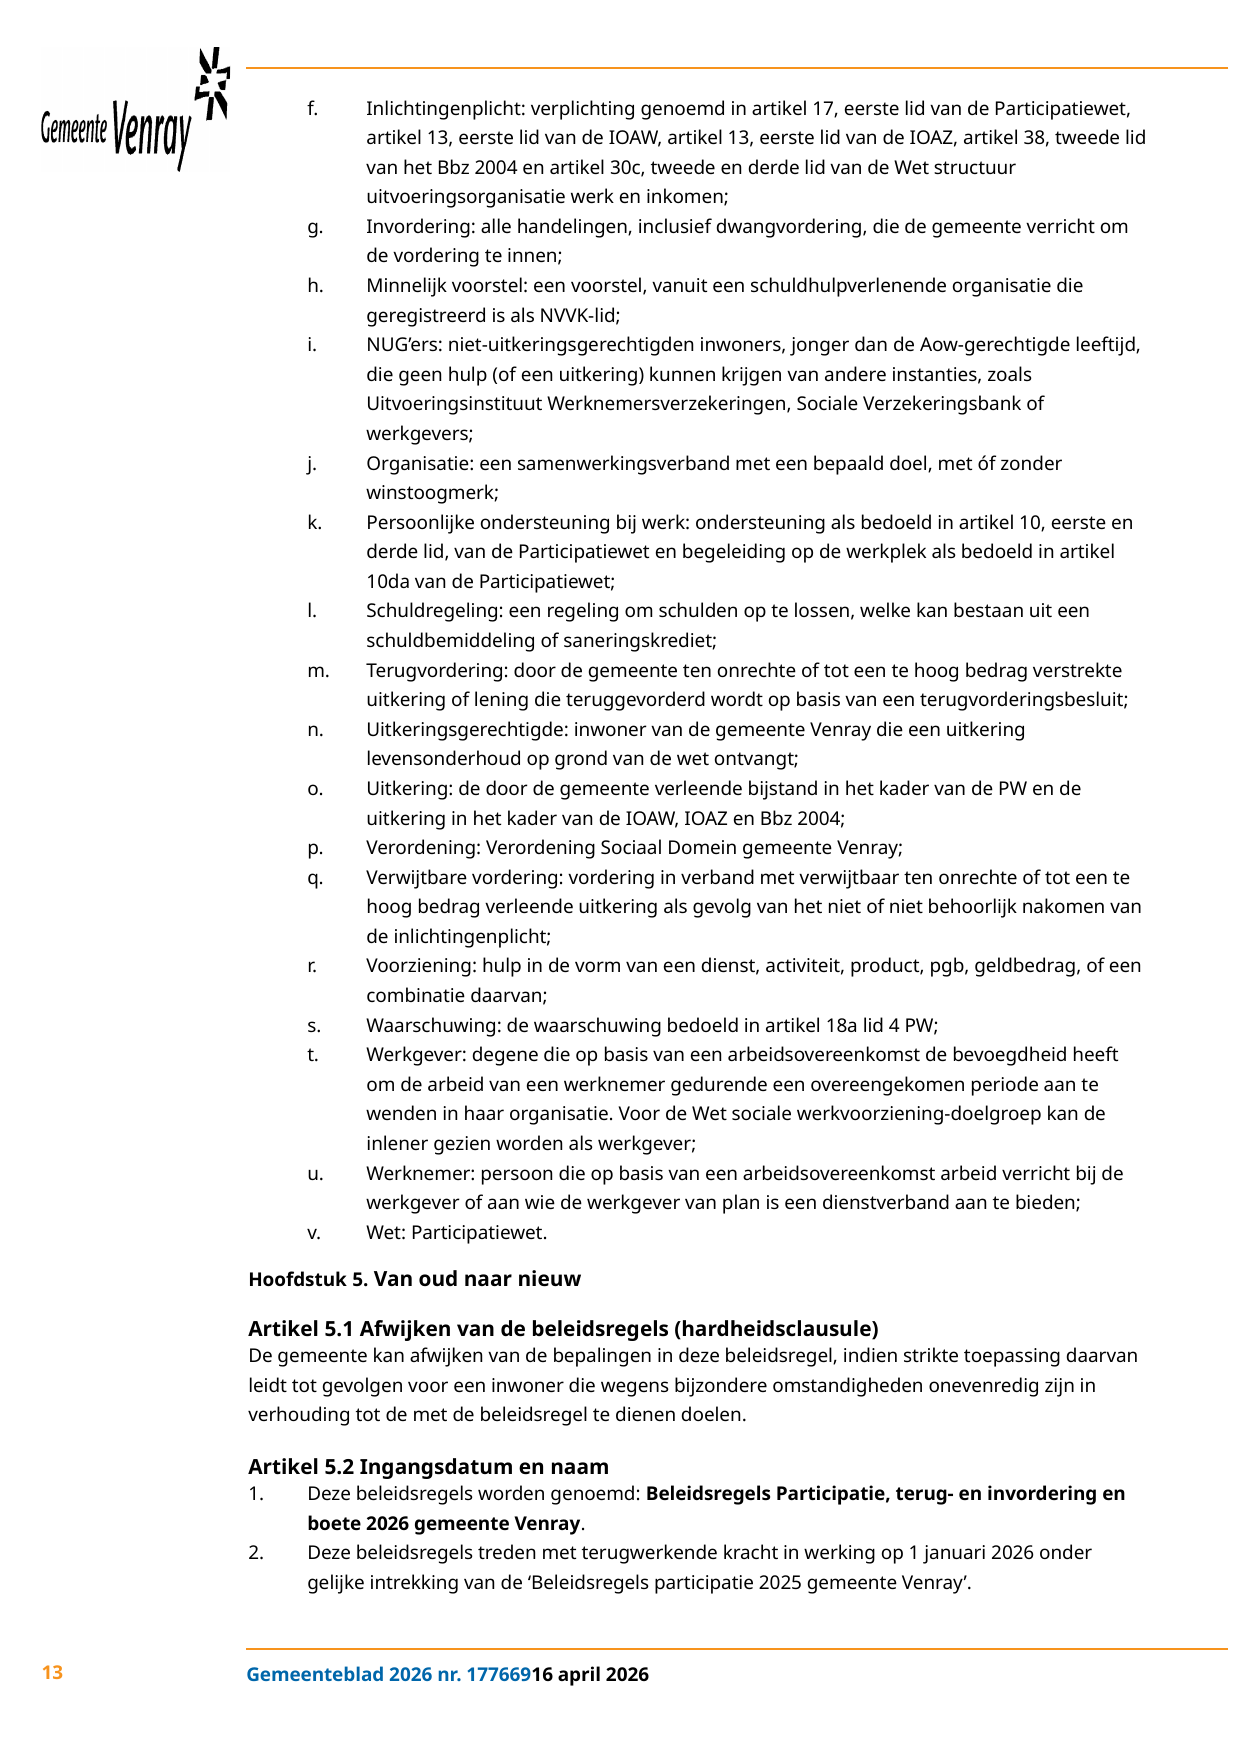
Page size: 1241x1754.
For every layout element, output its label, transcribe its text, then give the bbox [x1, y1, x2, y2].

text Artikel 5.1 Afwijken van de beleidsregels (hardheidsclausule) [248, 1314, 1152, 1342]
list Organisatie: een samenwerkingsverband met een bepaald doel, met óf zonder winstoogmerk; [307, 450, 1152, 505]
list Werknemer: persoon die op basis van een arbeidsovereenkomst arbeid verricht bij de werkgever of aan wie de werkgever van plan is een dienstverband aan te bieden; [307, 1160, 1152, 1215]
list Werkgever: degene die op basis van een arbeidsovereenkomst de bevoegdheid heeft om de arbeid van een werknemer gedurende een overeengekomen periode aan te wenden in haar organisatie. Voor de Wet sociale werkvoorziening-doelgroep kan de inlener gezien worden als werkgever; [307, 1041, 1152, 1156]
list Invordering: alle handelingen, inclusief dwangvordering, die de gemeente verricht om de vordering te innen; [307, 213, 1152, 268]
list Uitkeringsgerechtigde: inwoner van de gemeente Venray die een uitkering levensonderhoud op grond van de wet ontvangt; [307, 716, 1152, 771]
text De gemeente kan afwijken van de bepalingen in deze beleidsregel, indien strikte toepassing daarvan leidt tot gevolgen voor een inwoner die wegens bijzondere omstandigheden onevenredig zijn in verhouding tot de met de beleidsregel te dienen doelen. [248, 1342, 1152, 1427]
list Uitkering: de door de gemeente verleende bijstand in het kader van de PW en de uitkering in het kader van de IOAW, IOAZ en Bbz 2004; [307, 775, 1152, 831]
list Verwijtbare vordering: vordering in verband met verwijtbaar ten onrechte of tot een te hoog bedrag verleende uitkering als gevolg van het niet of niet behoorlijk nakomen van de inlichtingenplicht; [307, 864, 1152, 949]
list Verordening: Verordening Sociaal Domein gemeente Venray; [307, 834, 1152, 860]
list Wet: Participatiewet. [307, 1219, 1152, 1245]
list Deze beleidsregels worden genoemd: Beleidsregels Participatie, terug- en invordering en boete 2026 gemeente Venray. [248, 1480, 1152, 1536]
list Persoonlijke ondersteuning bij werk: ondersteuning als bedoeld in artikel 10, eerste en derde lid, van de Participatiewet en begeleiding op de werkplek als bedoeld in artikel 10da van de Participatiewet; [307, 509, 1152, 594]
list Terugvordering: door de gemeente ten onrechte of tot een te hoog bedrag verstrekte uitkering of lening die teruggevorderd wordt op basis van een terugvorderingsbesluit; [307, 657, 1152, 712]
list Waarschuwing: de waarschuwing bedoeld in artikel 18a lid 4 PW; [307, 1012, 1152, 1038]
picture [41, 47, 231, 172]
list Schuldregeling: een regeling om schulden op te lossen, welke kan bestaan uit een schuldbemiddeling of saneringskrediet; [307, 598, 1152, 653]
text Artikel 5.2 Ingangsdatum en naam [248, 1452, 1152, 1480]
list Deze beleidsregels treden met terugwerkende kracht in werking op 1 januari 2026 onder gelijke intrekking van de ‘Beleidsregels participatie 2025 gemeente Venray’. [248, 1539, 1152, 1595]
list Voorziening: hulp in de vorm van een dienst, activiteit, product, pgb, geldbedrag, of een combinatie daarvan; [307, 953, 1152, 1008]
list Minnelijk voorstel: een voorstel, vanuit een schuldhulpverlenende organisatie die geregistreerd is als NVVK-lid; [307, 272, 1152, 328]
list NUG’ers: niet-uitkeringsgerechtigden inwoners, jonger dan de Aow-gerechtigde leeftijd, die geen hulp (of een uitkering) kunnen krijgen van andere instanties, zoals Uitvoeringsinstituut Werknemersverzekeringen, Sociale Verzekeringsbank of werkgevers; [307, 331, 1152, 446]
text Hoofdstuk 5. Van oud naar nieuw [248, 1264, 1152, 1293]
list Inlichtingenplicht: verplichting genoemd in artikel 17, eerste lid van de Participatiewet, artikel 13, eerste lid van de IOAW, artikel 13, eerste lid van de IOAZ, artikel 38, tweede lid van het Bbz 2004 en artikel 30c, tweede en derde lid van de Wet structuur uitvoeringsorganisatie werk en inkomen; [307, 95, 1152, 209]
